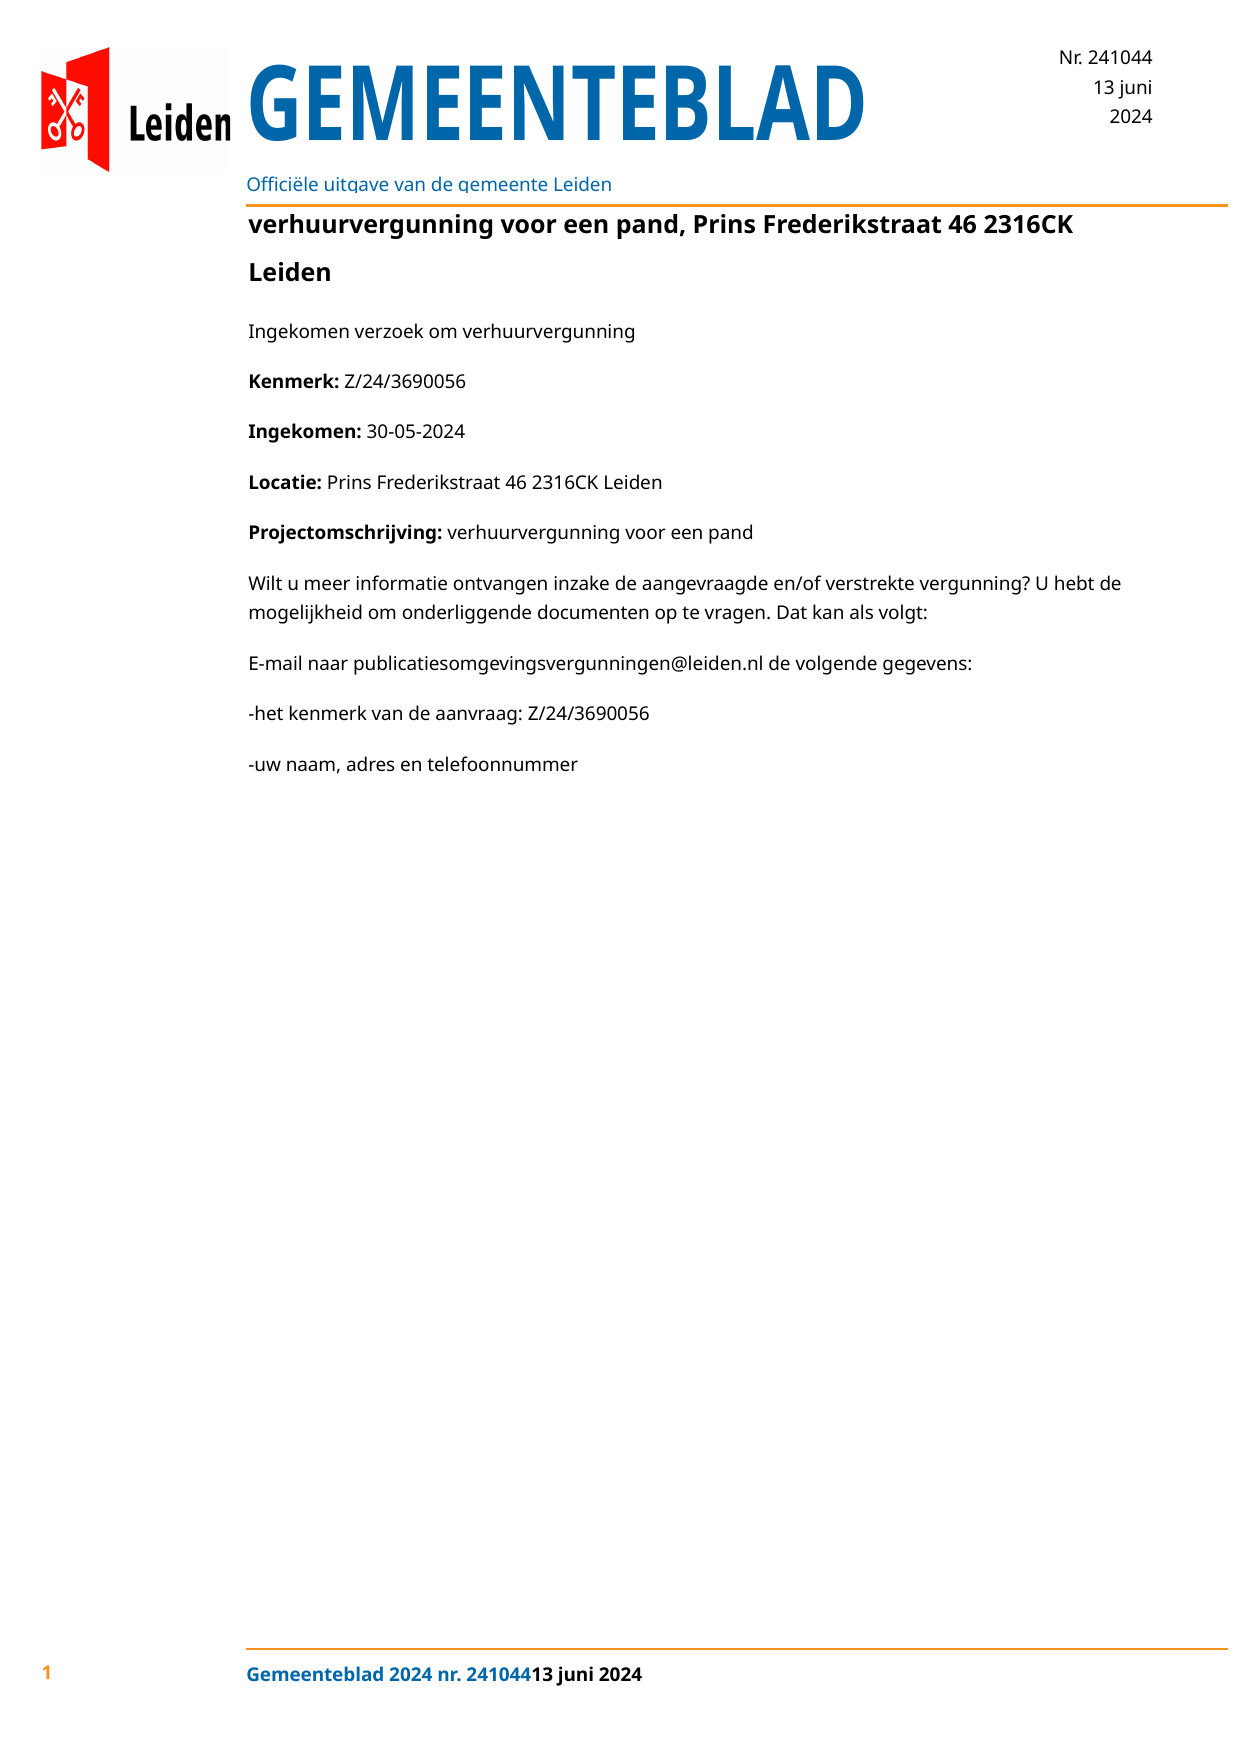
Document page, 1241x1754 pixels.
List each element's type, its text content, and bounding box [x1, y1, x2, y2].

text -het kenmerk van de aanvraag: Z/24/3690056 [248, 700, 1152, 726]
text Ingekomen verzoek om verhuurvergunning [248, 318, 1152, 344]
picture [41, 47, 231, 172]
text Projectomschrijving: verhuurvergunning voor een pand [248, 519, 1152, 545]
text Kenmerk: Z/24/3690056 [248, 368, 1152, 394]
text verhuurvergunning voor een pand, Prins Frederikstraat 46 2316CK Leiden [248, 207, 1152, 288]
text E-mail naar publicatiesomgevingsvergunningen@leiden.nl de volgende gegevens: [248, 650, 1152, 676]
text -uw naam, adres en telefoonnummer [248, 751, 1152, 777]
text Wilt u meer informatie ontvangen inzake de aangevraagde en/of verstrekte vergunning? U hebt de mogelijkheid om onderliggende documenten op te vragen. Dat kan als volgt: [248, 570, 1152, 625]
text Ingekomen: 30-05-2024 [248, 419, 1152, 444]
text Locatie: Prins Frederikstraat 46 2316CK Leiden [248, 469, 1152, 495]
